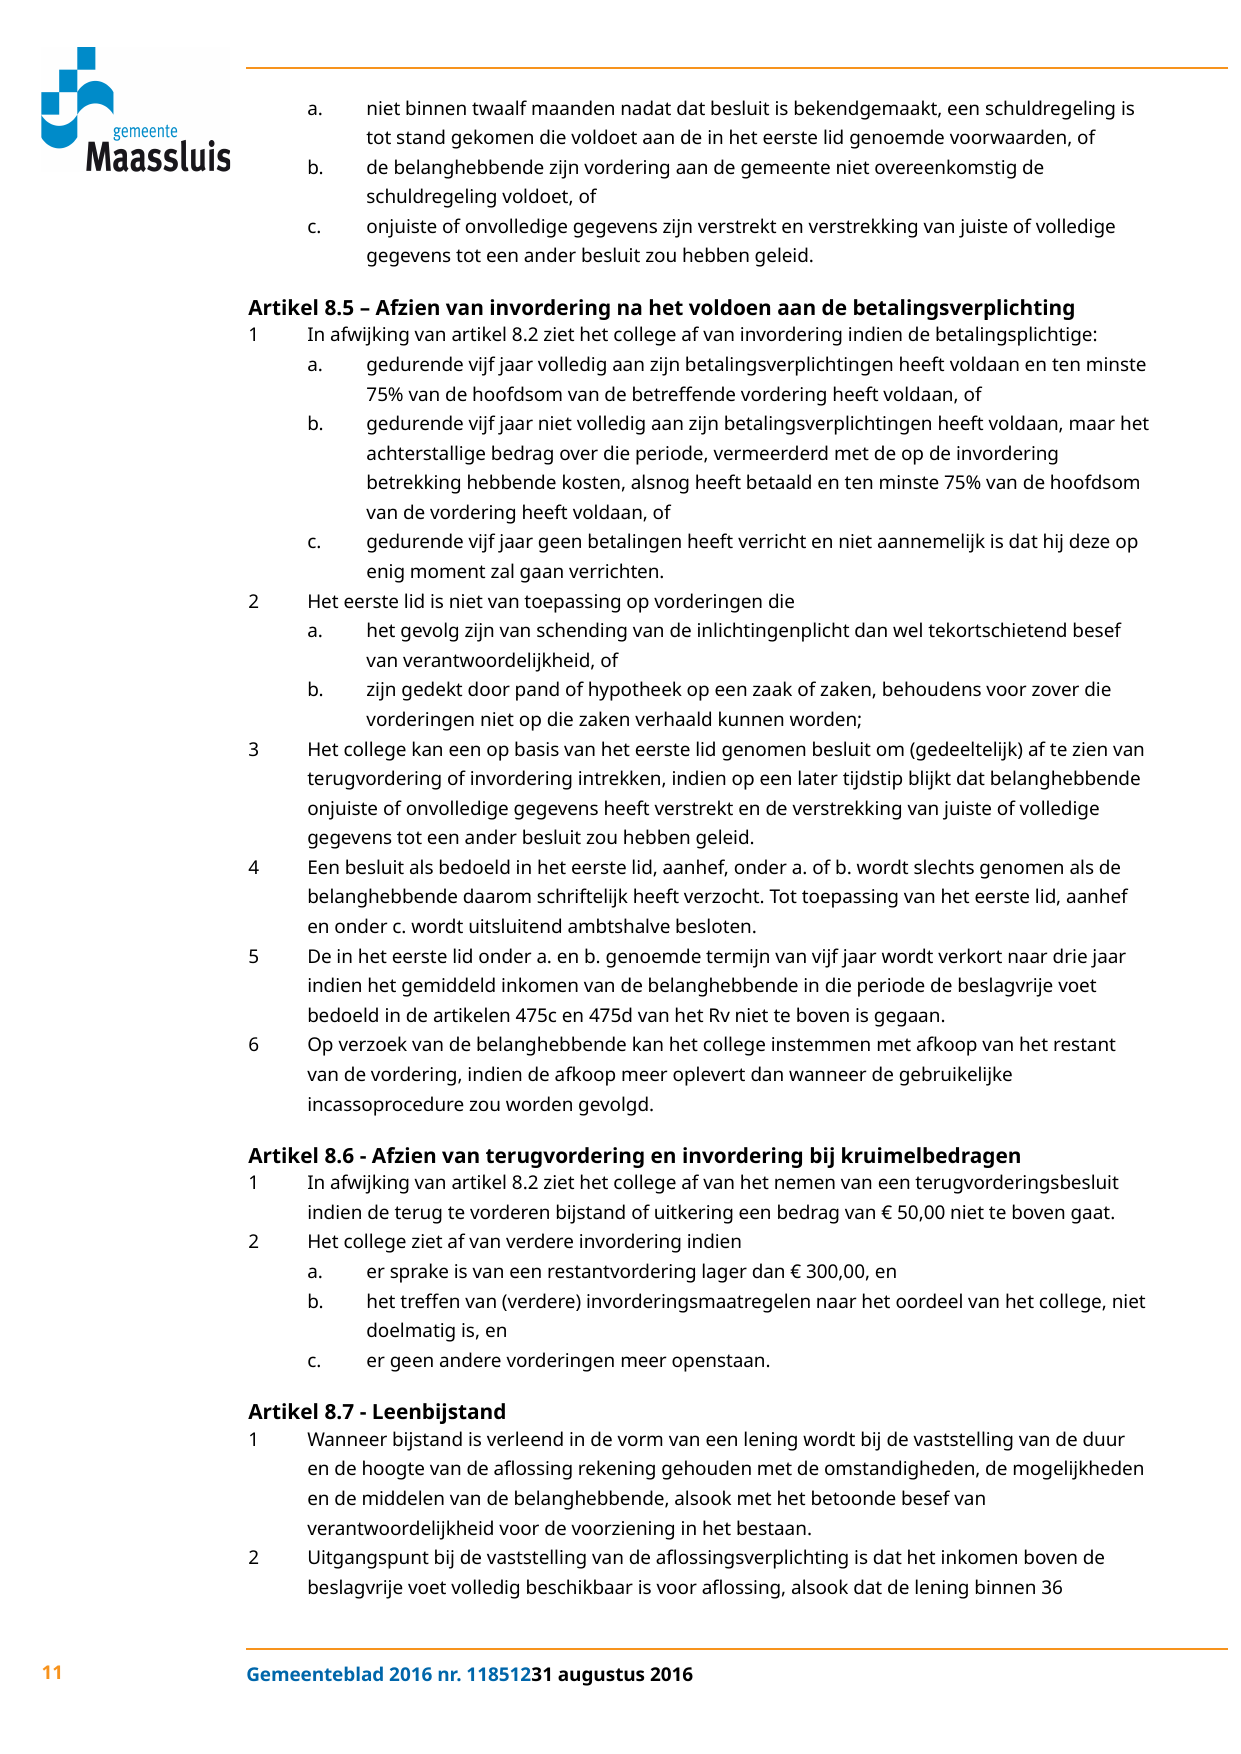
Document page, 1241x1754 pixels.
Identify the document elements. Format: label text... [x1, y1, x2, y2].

list Het college kan een op basis van het eerste lid genomen besluit om (gedeeltelijk) af te zien van terugvordering of invordering intrekken, indien op een later tijdstip blijkt dat belanghebbende onjuiste of onvolledige gegevens heeft verstrekt en de verstrekking van juiste of volledige gegevens tot een ander besluit zou hebben geleid. [248, 736, 1152, 850]
list gedurende vijf jaar geen betalingen heeft verricht en niet aannemelijk is dat hij deze op enig moment zal gaan verrichten. [307, 529, 1152, 584]
list Een besluit als bedoeld in het eerste lid, aanhef, onder a. of b. wordt slechts genomen als de belanghebbende daarom schriftelijk heeft verzocht. Tot toepassing van het eerste lid, aanhef en onder c. wordt uitsluitend ambtshalve besloten. [248, 854, 1152, 939]
list In afwijking van artikel 8.2 ziet het college af van het nemen van een terugvorderingsbesluit indien de terug te vorderen bijstand of uitkering een bedrag van € 50,00 niet te boven gaat. [248, 1169, 1152, 1225]
list de belanghebbende zijn vordering aan de gemeente niet overeenkomstig de schuldregeling voldoet, of [307, 154, 1152, 209]
list het treffen van (verdere) invorderingsmaatregelen naar het oordeel van het college, niet doelmatig is, en [307, 1288, 1152, 1343]
text Artikel 8.7 - Leenbijstand [248, 1397, 1152, 1426]
picture [41, 47, 77, 92]
list Uitgangspunt bij de vaststelling van de aflossingsverplichting is dat het inkomen boven de beslagvrije voet volledig beschikbaar is voor aflossing, alsook dat de lening binnen 36 [248, 1544, 1152, 1599]
list Wanneer bijstand is verleend in de vorm van een lening wordt bij de vaststelling van de duur en de hoogte van de aflossing rekening gehouden met de omstandigheden, de mogelijkheden en de middelen van de belanghebbende, alsook met het betoonde besef van verantwoordelijkheid voor de voorziening in het bestaan. [248, 1426, 1152, 1540]
list onjuiste of onvolledige gegevens zijn verstrekt en verstrekking van juiste of volledige gegevens tot een ander besluit zou hebben geleid. [307, 213, 1152, 268]
text Artikel 8.5 – Afzien van invordering na het voldoen aan de betalingsverplichting [248, 293, 1152, 322]
list gedurende vijf jaar niet volledig aan zijn betalingsverplichtingen heeft voldaan, maar het achterstallige bedrag over die periode, vermeerderd met de op de invordering betrekking hebbende kosten, alsnog heeft betaald en ten minste 75% van de hoofdsom van de vordering heeft voldaan, of [307, 410, 1152, 525]
list Op verzoek van de belanghebbende kan het college instemmen met afkoop van het restant van de vordering, indien de afkoop meer oplevert dan wanneer de gebruikelijke incassoprocedure zou worden gevolgd. [248, 1032, 1152, 1116]
list niet binnen twaalf maanden nadat dat besluit is bekendgemaakt, een schuldregeling is tot stand gekomen die voldoet aan de in het eerste lid genoemde voorwaarden, of [307, 95, 1152, 150]
picture [41, 47, 231, 172]
list gedurende vijf jaar volledig aan zijn betalingsverplichtingen heeft voldaan en ten minste 75% van de hoofdsom van de betreffende vordering heeft voldaan, of [307, 351, 1152, 406]
list De in het eerste lid onder a. en b. genoemde termijn van vijf jaar wordt verkort naar drie jaar indien het gemiddeld inkomen van de belanghebbende in die periode de beslagvrije voet bedoeld in de artikelen 475c en 475d van het Rv niet te boven is gegaan. [248, 943, 1152, 1028]
list zijn gedekt door pand of hypotheek op een zaak of zaken, behoudens voor zover die vorderingen niet op die zaken verhaald kunnen worden; [307, 677, 1152, 732]
list In afwijking van artikel 8.2 ziet het college af van invordering indien de betalingsplichtige: [248, 322, 1152, 347]
text Artikel 8.6 - Afzien van terugvordering en invordering bij kruimelbedragen [248, 1141, 1152, 1169]
list er geen andere vorderingen meer openstaan. [307, 1347, 1152, 1373]
list het gevolg zijn van schending van de inlichtingenplicht dan wel tekortschietend besef van verantwoordelijkheid, of [307, 617, 1152, 673]
list Het eerste lid is niet van toepassing op vorderingen die [248, 588, 1152, 613]
list er sprake is van een restantvordering lager dan € 300,00, en [307, 1258, 1152, 1284]
list Het college ziet af van verdere invordering indien [248, 1229, 1152, 1254]
